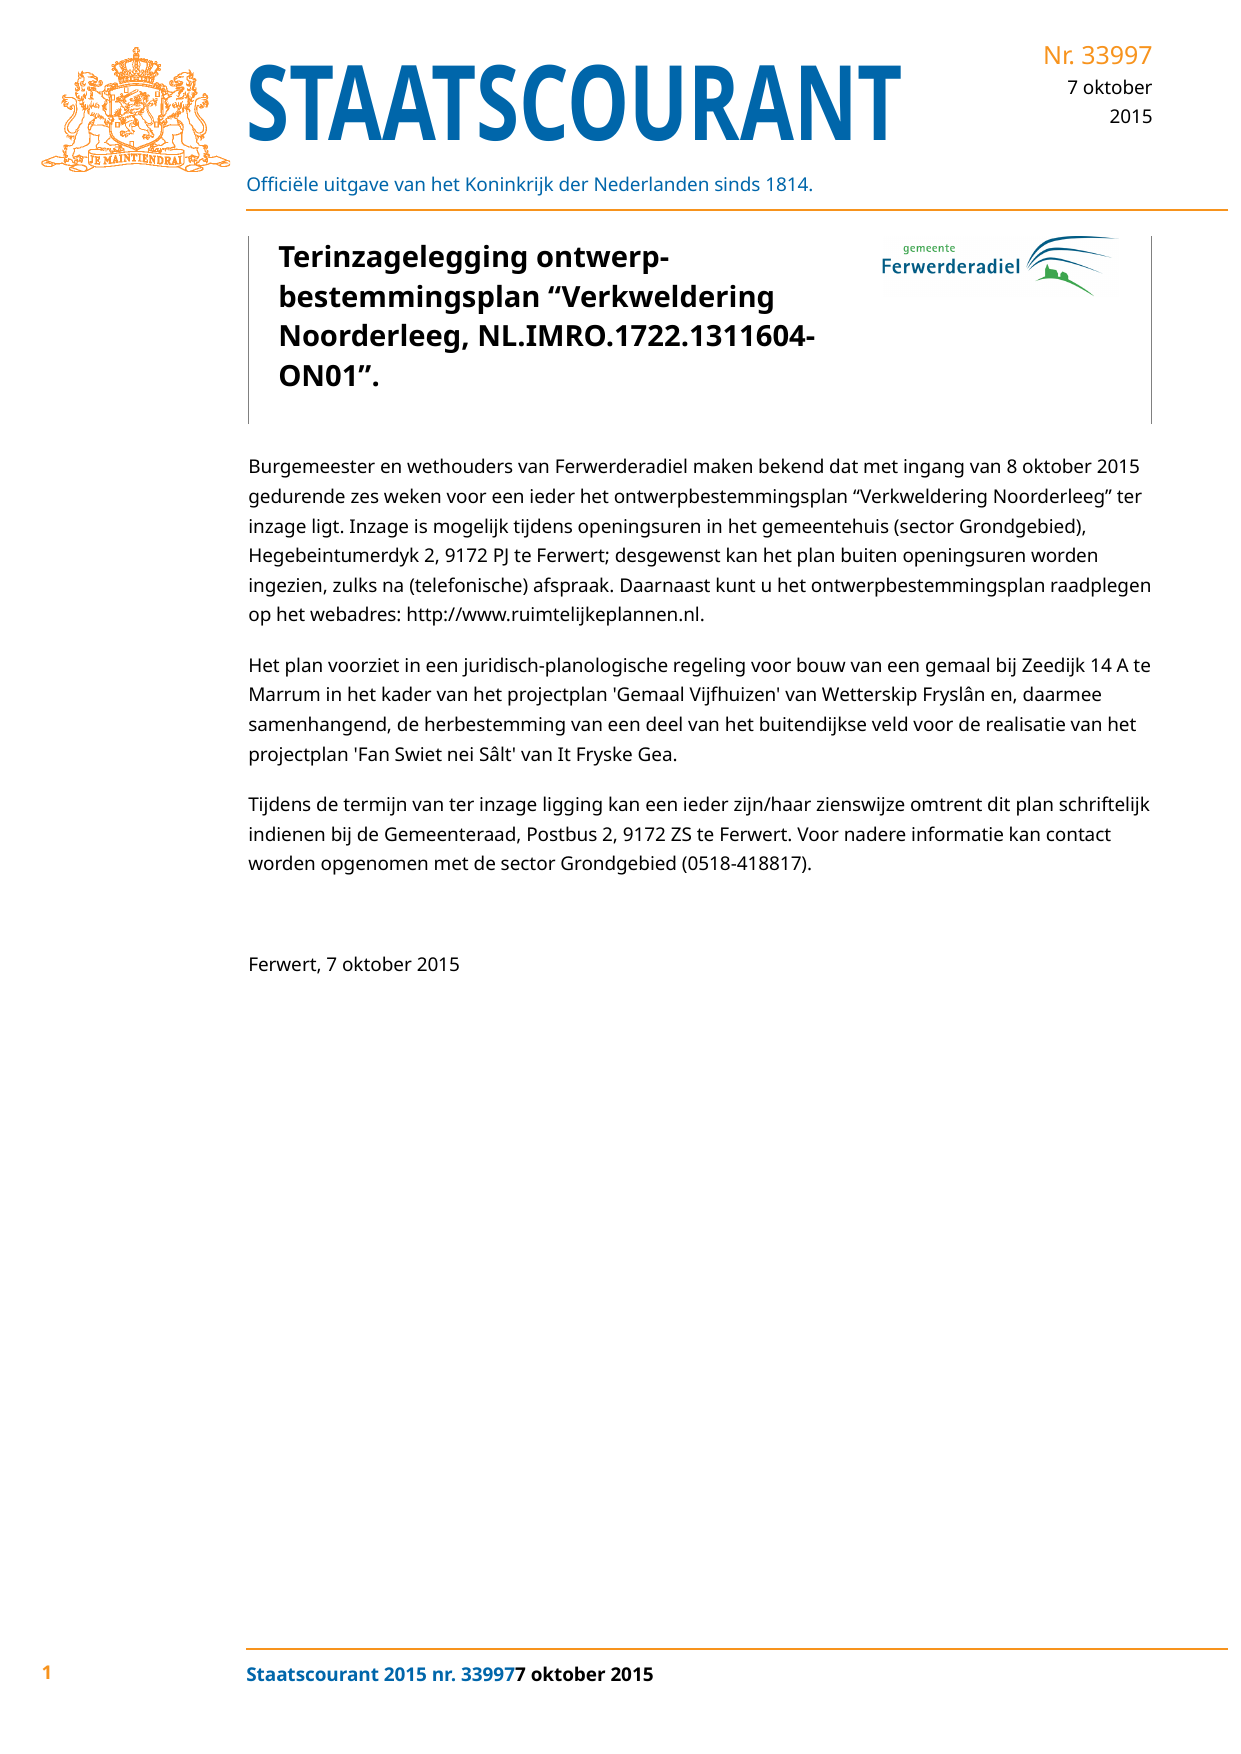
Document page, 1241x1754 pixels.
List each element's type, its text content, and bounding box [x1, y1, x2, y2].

table_header [850, 236, 1151, 424]
table_header Terinzagelegging ontwerp-bestemmingsplan “Verkweldering Noorderleeg, NL.IMRO.1722.1311604-ON01”. [249, 236, 850, 424]
text Burgemeester en wethouders van Ferwerderadiel maken bekend dat met ingang van 8 oktober 2015 gedurende zes weken voor een ieder het ontwerpbestemmingsplan “Verkweldering Noorderleeg” ter inzage ligt. Inzage is mogelijk tijdens openingsuren in het gemeentehuis (sector Grondgebied), Hegebeintumerdyk 2, 9172 PJ te Ferwert; desgewenst kan het plan buiten openingsuren worden ingezien, zulks na (telefonische) afspraak. Daarnaast kunt u het ontwerpbestemmingsplan raadplegen op het webadres: http://www.ruimtelijkeplannen.nl. [248, 454, 1152, 627]
picture [882, 236, 1119, 297]
text Tijdens de termijn van ter inzage ligging kan een ieder zijn/haar zienswijze omtrent dit plan schriftelijk indienen bij de Gemeenteraad, Postbus 2, 9172 ZS te Ferwert. Voor nadere informatie kan contact worden opgenomen met de sector Grondgebied (0518-418817). [248, 791, 1152, 876]
text Ferwert, 7 oktober 2015 [248, 951, 1152, 977]
picture [41, 47, 231, 172]
text Het plan voorziet in een juridisch-planologische regeling voor bouw van een gemaal bij Zeedijk 14 A te Marrum in het kader van het projectplan 'Gemaal Vijfhuizen' van Wetterskip Fryslân en, daarmee samenhangend, de herbestemming van een deel van het buitendijkse veld voor de realisatie van het projectplan 'Fan Swiet nei Sâlt' van It Fryske Gea. [248, 652, 1152, 766]
